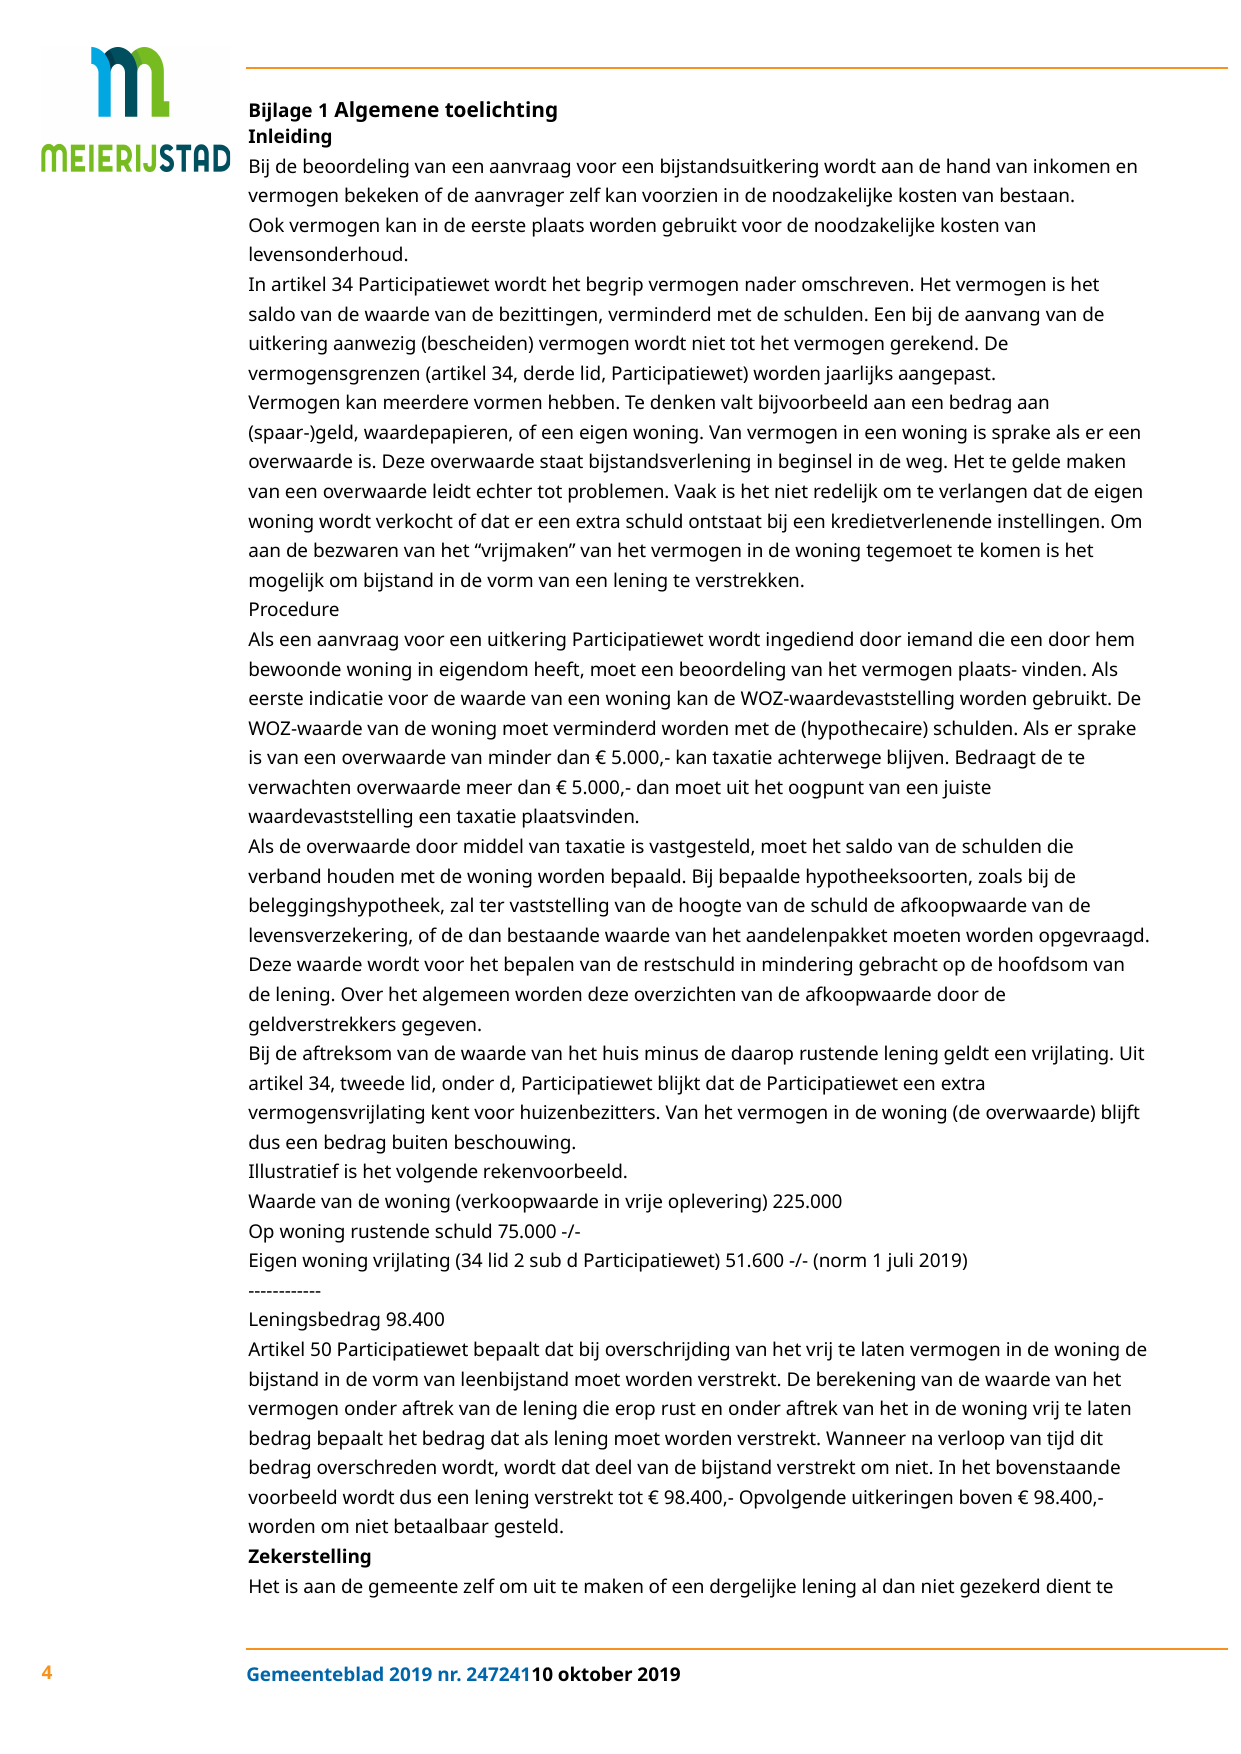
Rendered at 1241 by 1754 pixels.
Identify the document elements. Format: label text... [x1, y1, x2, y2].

text Inleiding [248, 123, 1152, 149]
text Eigen woning vrijlating (34 lid 2 sub d Participatiewet) 51.600 -/- (norm 1 juli 2019) [248, 1247, 1152, 1273]
text Procedure [248, 597, 1152, 622]
text In artikel 34 Participatiewet wordt het begrip vermogen nader omschreven. Het vermogen is het saldo van de waarde van de bezittingen, verminderd met de schulden. Een bij de aanvang van de uitkering aanwezig (bescheiden) vermogen wordt niet tot het vermogen gerekend. De vermogensgrenzen (artikel 34, derde lid, Participatiewet) worden jaarlijks aangepast. [248, 271, 1152, 386]
text Illustratief is het volgende rekenvoorbeeld. [248, 1159, 1152, 1184]
text Op woning rustende schuld 75.000 -/- [248, 1218, 1152, 1244]
text Als een aanvraag voor een uitkering Participatiewet wordt ingediend door iemand die een door hem bewoonde woning in eigendom heeft, moet een beoordeling van het vermogen plaats- vinden. Als eerste indicatie voor de waarde van een woning kan de WOZ-waardevaststelling worden gebruikt. De WOZ-waarde van de woning moet verminderd worden met de (hypothecaire) schulden. Als er sprake is van een overwaarde van minder dan € 5.000,- kan taxatie achterwege blijven. Bedraagt de te verwachten overwaarde meer dan € 5.000,- dan moet uit het oogpunt van een juiste waardevaststelling een taxatie plaatsvinden. [248, 626, 1152, 829]
text Bijlage 1 Algemene toelichting [248, 95, 1152, 123]
text Als de overwaarde door middel van taxatie is vastgesteld, moet het saldo van de schulden die verband houden met de woning worden bepaald. Bij bepaalde hypotheeksoorten, zoals bij de beleggingshypotheek, zal ter vaststelling van de hoogte van de schuld de afkoopwaarde van de levensverzekering, of de dan bestaande waarde van het aandelenpakket moeten worden opgevraagd. Deze waarde wordt voor het bepalen van de restschuld in mindering gebracht op de hoofdsom van de lening. Over het algemeen worden deze overzichten van de afkoopwaarde door de geldverstrekkers gegeven. [248, 833, 1152, 1037]
picture [41, 47, 231, 172]
text Artikel 50 Participatiewet bepaalt dat bij overschrijding van het vrij te laten vermogen in de woning de bijstand in de vorm van leenbijstand moet worden verstrekt. De berekening van de waarde van het vermogen onder aftrek van de lening die erop rust en onder aftrek van het in de woning vrij te laten bedrag bepaalt het bedrag dat als lening moet worden verstrekt. Wanneer na verloop van tijd dit bedrag overschreden wordt, wordt dat deel van de bijstand verstrekt om niet. In het bovenstaande voorbeeld wordt dus een lening verstrekt tot € 98.400,- Opvolgende uitkeringen boven € 98.400,- worden om niet betaalbaar gesteld. [248, 1336, 1152, 1539]
text Zekerstelling [248, 1543, 1152, 1569]
text Bij de beoordeling van een aanvraag voor een bijstandsuitkering wordt aan de hand van inkomen en vermogen bekeken of de aanvrager zelf kan voorzien in de noodzakelijke kosten van bestaan. [248, 153, 1152, 208]
text ------------ [248, 1277, 1152, 1303]
text Waarde van de woning (verkoopwaarde in vrije oplevering) 225.000 [248, 1188, 1152, 1214]
text Ook vermogen kan in de eerste plaats worden gebruikt voor de noodzakelijke kosten van levensonderhoud. [248, 212, 1152, 267]
text Leningsbedrag 98.400 [248, 1307, 1152, 1332]
text Het is aan de gemeente zelf om uit te maken of een dergelijke lening al dan niet gezekerd dient te [248, 1573, 1152, 1599]
text Bij de aftreksom van de waarde van het huis minus de daarop rustende lening geldt een vrijlating. Uit artikel 34, tweede lid, onder d, Participatiewet blijkt dat de Participatiewet een extra vermogensvrijlating kent voor huizenbezitters. Van het vermogen in de woning (de overwaarde) blijft dus een bedrag buiten beschouwing. [248, 1040, 1152, 1155]
text Vermogen kan meerdere vormen hebben. Te denken valt bijvoorbeeld aan een bedrag aan (spaar-)geld, waardepapieren, of een eigen woning. Van vermogen in een woning is sprake als er een overwaarde is. Deze overwaarde staat bijstandsverlening in beginsel in de weg. Het te gelde maken van een overwaarde leidt echter tot problemen. Vaak is het niet redelijk om te verlangen dat de eigen woning wordt verkocht of dat er een extra schuld ontstaat bij een kredietverlenende instellingen. Om aan de bezwaren van het “vrijmaken” van het vermogen in de woning tegemoet te komen is het mogelijk om bijstand in de vorm van een lening te verstrekken. [248, 389, 1152, 593]
